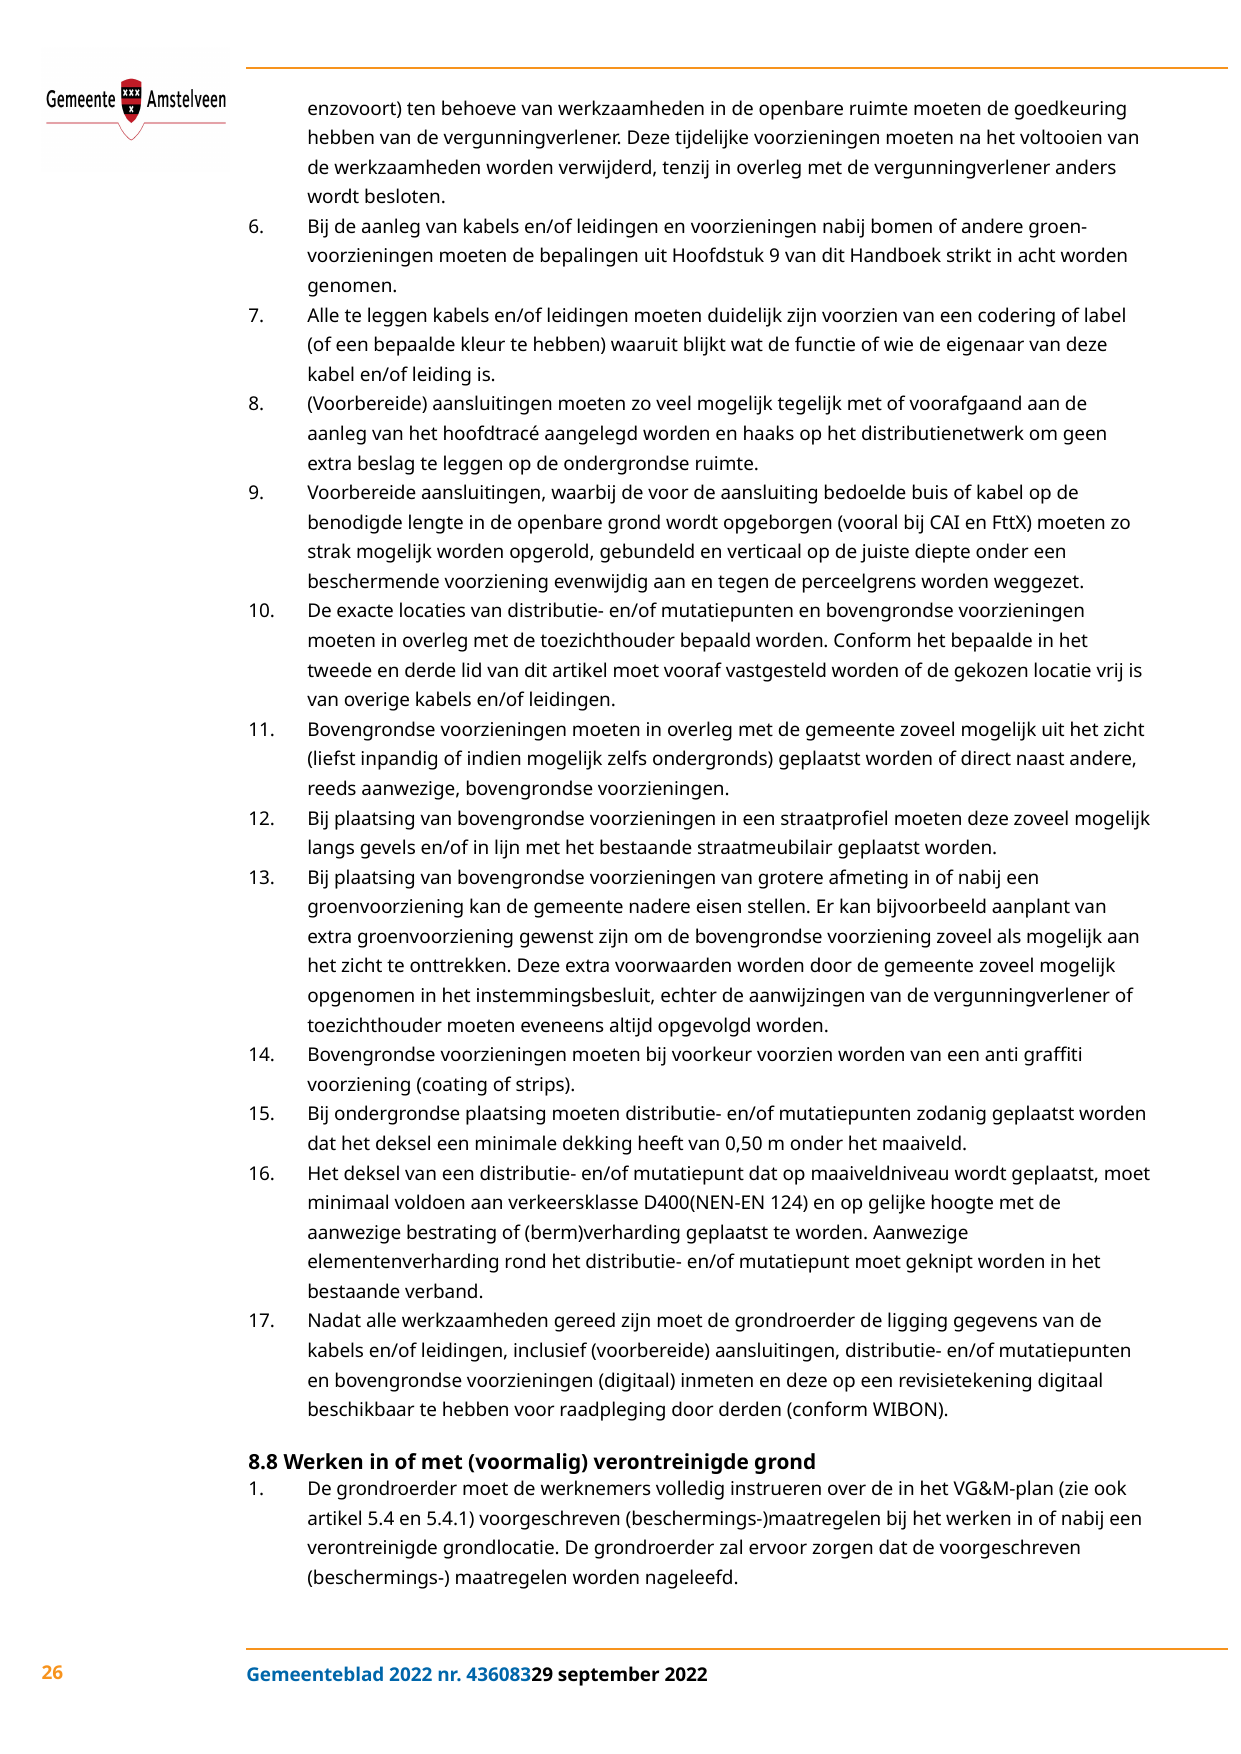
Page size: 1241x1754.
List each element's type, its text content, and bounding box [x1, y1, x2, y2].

list Bij plaatsing van bovengrondse voorzieningen in een straatprofiel moeten deze zoveel mogelijk langs gevels en/of in lijn met het bestaande straatmeubilair geplaatst worden. [248, 805, 1152, 860]
list De exacte locaties van distributie- en/of mutatiepunten en bovengrondse voorzieningen moeten in overleg met de toezichthouder bepaald worden. Conform het bepaalde in het tweede en derde lid van dit artikel moet vooraf vastgesteld worden of de gekozen locatie vrij is van overige kabels en/of leidingen. [248, 598, 1152, 712]
list Bij ondergrondse plaatsing moeten distributie- en/of mutatiepunten zodanig geplaatst worden dat het deksel een minimale dekking heeft van 0,50 m onder het maaiveld. [248, 1101, 1152, 1156]
list Alle te leggen kabels en/of leidingen moeten duidelijk zijn voorzien van een codering of label (of een bepaalde kleur te hebben) waaruit blijkt wat de functie of wie de eigenaar van deze kabel en/of leiding is. [248, 302, 1152, 387]
list enzovoort) ten behoeve van werkzaamheden in de openbare ruimte moeten de goedkeuring hebben van de vergunningverlener. Deze tijdelijke voorzieningen moeten na het voltooien van de werkzaamheden worden verwijderd, tenzij in overleg met de vergunningverlener anders wordt besloten. [248, 95, 1152, 209]
list Bij plaatsing van bovengrondse voorzieningen van grotere afmeting in of nabij een groenvoorziening kan de gemeente nadere eisen stellen. Er kan bijvoorbeeld aanplant van extra groenvoorziening gewenst zijn om de bovengrondse voorziening zoveel als mogelijk aan het zicht te onttrekken. Deze extra voorwaarden worden door de gemeente zoveel mogelijk opgenomen in het instemmingsbesluit, echter de aanwijzingen van de vergunningverlener of toezichthouder moeten eveneens altijd opgevolgd worden. [248, 864, 1152, 1038]
picture [41, 47, 231, 172]
list Nadat alle werkzaamheden gereed zijn moet de grondroerder de ligging gegevens van de kabels en/of leidingen, inclusief (voorbereide) aansluitingen, distributie- en/of mutatiepunten en bovengrondse voorzieningen (digitaal) inmeten en deze op een revisietekening digitaal beschikbaar te hebben voor raadpleging door derden (conform WIBON). [248, 1308, 1152, 1422]
list Voorbereide aansluitingen, waarbij de voor de aansluiting bedoelde buis of kabel op de benodigde lengte in de openbare grond wordt opgeborgen (vooral bij CAI en FttX) moeten zo strak mogelijk worden opgerold, gebundeld en verticaal op de juiste diepte onder een beschermende voorziening evenwijdig aan en tegen de perceelgrens worden weggezet. [248, 479, 1152, 594]
list Bij de aanleg van kabels en/of leidingen en voorzieningen nabij bomen of andere groen-voorzieningen moeten de bepalingen uit Hoofdstuk 9 van dit Handboek strikt in acht worden genomen. [248, 213, 1152, 298]
list Bovengrondse voorzieningen moeten in overleg met de gemeente zoveel mogelijk uit het zicht (liefst inpandig of indien mogelijk zelfs ondergronds) geplaatst worden of direct naast andere, reeds aanwezige, bovengrondse voorzieningen. [248, 716, 1152, 801]
list (Voorbereide) aansluitingen moeten zo veel mogelijk tegelijk met of voorafgaand aan de aanleg van het hoofdtracé aangelegd worden en haaks op het distributienetwerk om geen extra beslag te leggen op de ondergrondse ruimte. [248, 391, 1152, 476]
list Bovengrondse voorzieningen moeten bij voorkeur voorzien worden van een anti graffiti voorziening (coating of strips). [248, 1041, 1152, 1097]
list Het deksel van een distributie- en/of mutatiepunt dat op maaiveldniveau wordt geplaatst, moet minimaal voldoen aan verkeersklasse D400(NEN-EN 124) en op gelijke hoogte met de aanwezige bestrating of (berm)verharding geplaatst te worden. Aanwezige elementenverharding rond het distributie- en/of mutatiepunt moet geknipt worden in het bestaande verband. [248, 1160, 1152, 1304]
list De grondroerder moet de werknemers volledig instrueren over de in het VG&M-plan (zie ook artikel 5.4 en 5.4.1) voorgeschreven (beschermings-)maatregelen bij het werken in of nabij een verontreinigde grondlocatie. De grondroerder zal ervoor zorgen dat de voorgeschreven (beschermings-) maatregelen worden nageleefd. [248, 1475, 1152, 1590]
text 8.8 Werken in of met (voormalig) verontreinigde grond [248, 1447, 1152, 1475]
